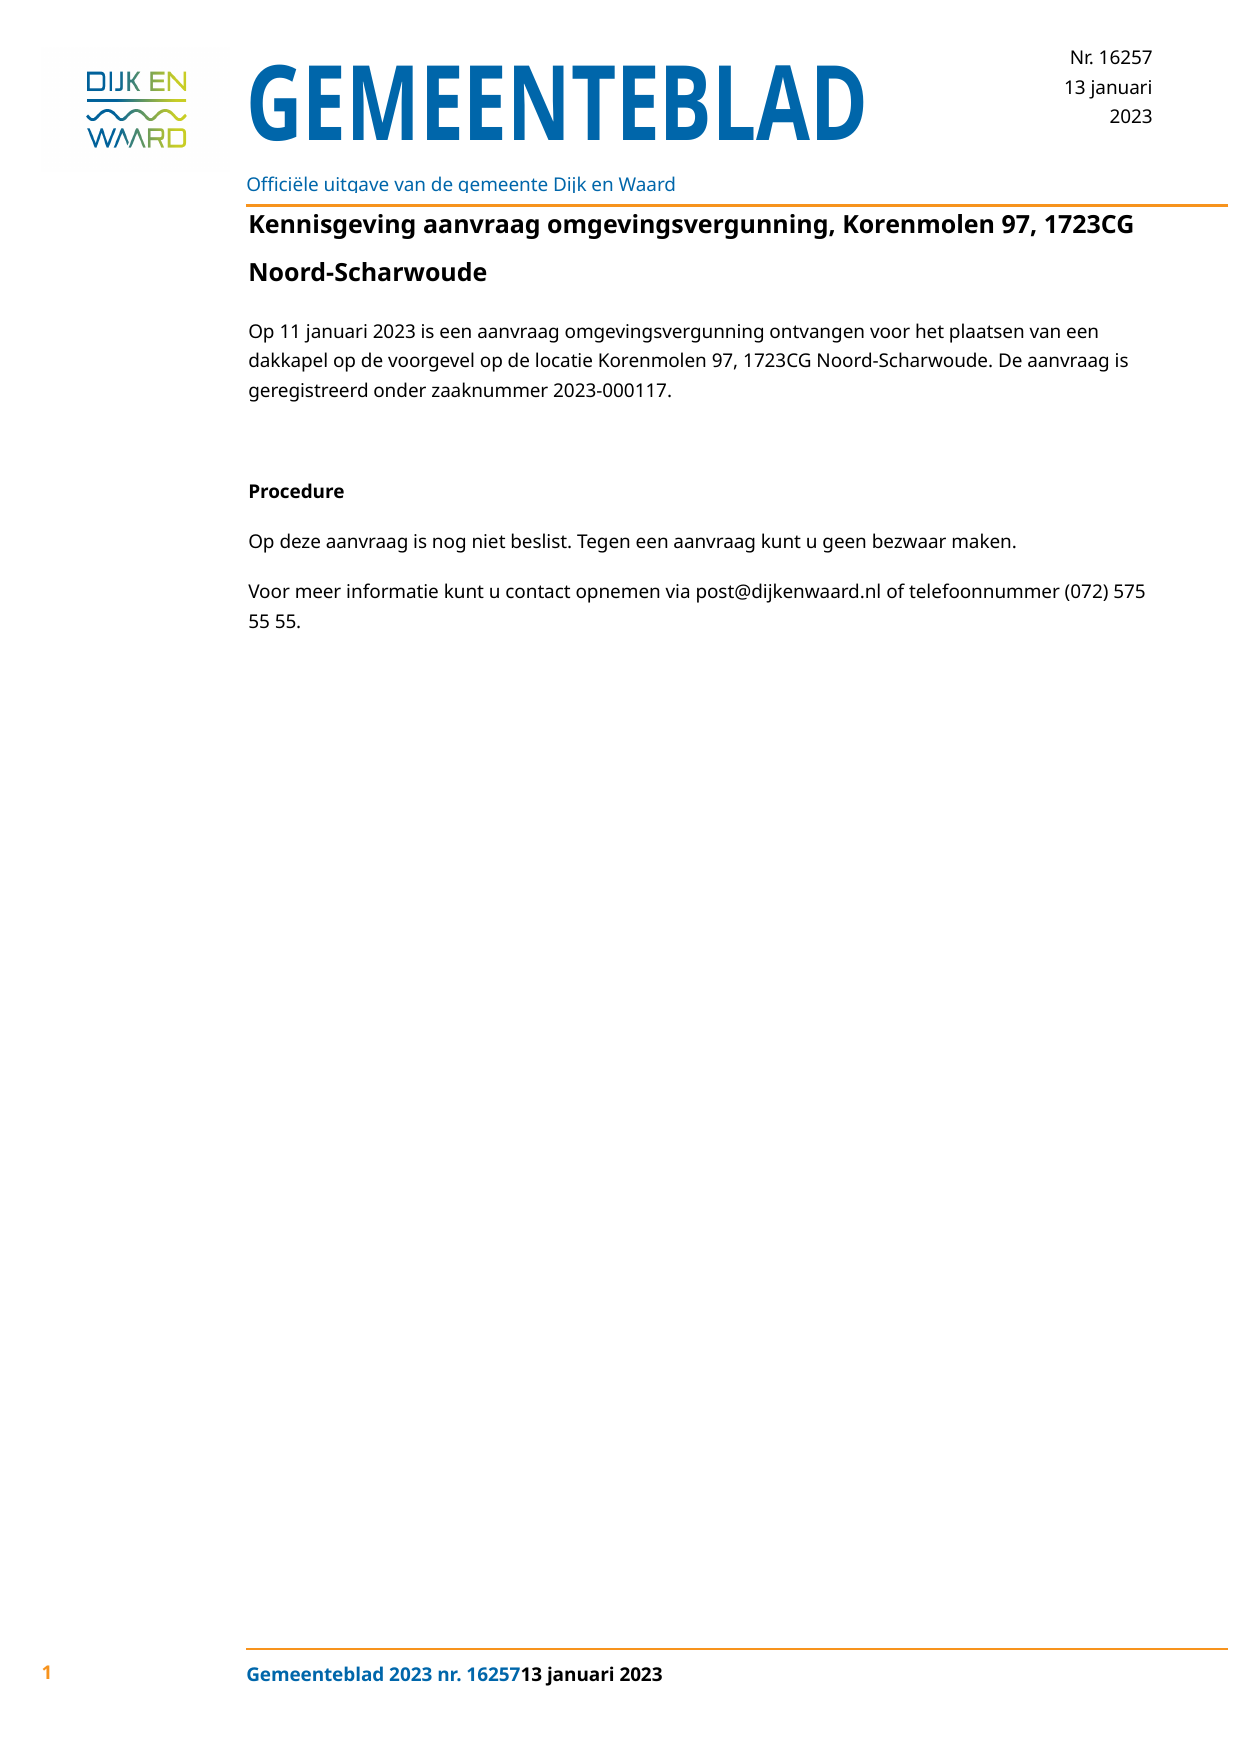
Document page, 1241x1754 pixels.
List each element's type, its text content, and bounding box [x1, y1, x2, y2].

text Op deze aanvraag is nog niet beslist. Tegen een aanvraag kunt u geen bezwaar maken. [248, 528, 1152, 554]
text Kennisgeving aanvraag omgevingsvergunning, Korenmolen 97, 1723CG Noord-Scharwoude [248, 207, 1152, 288]
text Procedure [248, 478, 1152, 504]
text Op 11 januari 2023 is een aanvraag omgevingsvergunning ontvangen voor het plaatsen van een dakkapel op de voorgevel op de locatie Korenmolen 97, 1723CG Noord-Scharwoude. De aanvraag is geregistreerd onder zaaknummer 2023-000117. [248, 318, 1152, 403]
text Voor meer informatie kunt u contact opnemen via post@dijkenwaard.nl of telefoonnummer (072) 575 55 55. [248, 579, 1152, 634]
picture [41, 47, 231, 172]
